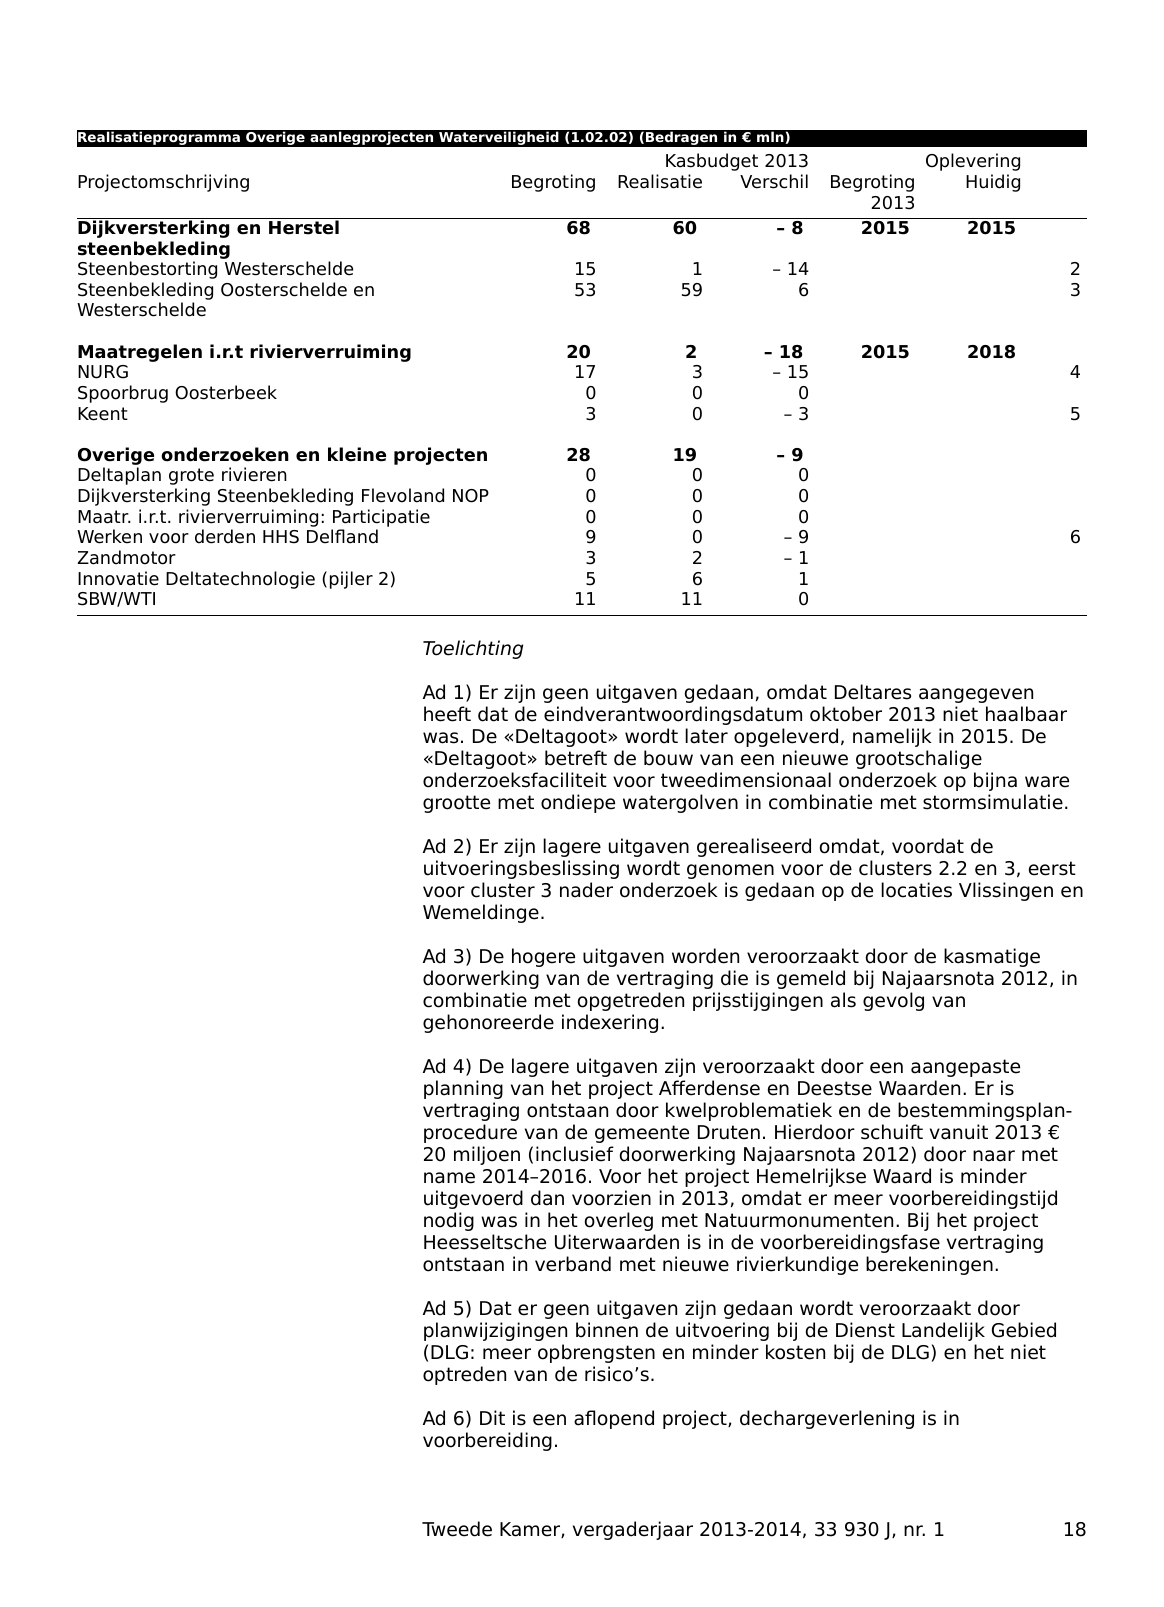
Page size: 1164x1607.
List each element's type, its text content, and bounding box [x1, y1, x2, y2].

table_cell 1 [602, 259, 709, 280]
table_cell 0 [602, 383, 709, 403]
table_cell 19 [602, 445, 709, 465]
text Ad 4) De lagere uitgaven zijn veroorzaakt door een aangepaste planning van het project Afferdense en Deestse Waarden. Er is vertraging ontstaan door kwelproblematiek en de bestemmingsplan-procedure van de gemeente Druten. Hierdoor schuift vanuit 2013 € 20 miljoen (inclusief doorwerking Najaarsnota 2012) door naar met name 2014–2016. Voor het project Hemelrijkse Waard is minder uitgevoerd dan voorzien in 2013, omdat er meer voorbereidingstijd nodig was in het overleg met Natuurmonumenten. Bij het project Heesseltsche Uiterwaarden is in de voorbereidingsfase vertraging ontstaan in verband met nieuwe rivierkundige berekeningen. [422, 1056, 1087, 1276]
table_cell 5 [496, 569, 602, 589]
table_cell 3 [1028, 280, 1087, 321]
table_cell [921, 527, 1027, 548]
text Ad 5) Dat er geen uitgaven zijn gedaan wordt veroorzaakt door planwijzigingen binnen de uitvoering bij de Dienst Landelijk Gebied (DLG: meer opbrengsten en minder kosten bij de DLG) en het niet optreden van de risico’s. [422, 1298, 1087, 1386]
table_cell [1028, 219, 1087, 259]
table_cell – 1 [709, 548, 815, 568]
table_cell Dijkversterking en Herstel steenbekleding [77, 219, 496, 259]
table_cell 0 [496, 465, 602, 486]
table_cell 0 [602, 486, 709, 507]
table_cell – 8 [709, 219, 815, 259]
text Ad 2) Er zijn lagere uitgaven gerealiseerd omdat, voordat de uitvoeringsbeslissing wordt genomen voor de clusters 2.2 en 3, eerst voor cluster 3 nader onderzoek is gedaan op de locaties Vlissingen en Wemeldinge. [422, 836, 1087, 924]
table_cell 2015 [815, 342, 921, 362]
table_cell [815, 589, 921, 614]
table_cell 11 [496, 589, 602, 614]
table_cell [921, 362, 1027, 383]
table_cell [815, 404, 921, 424]
table_cell – 3 [709, 404, 815, 424]
table_cell 0 [602, 465, 709, 486]
table_cell 2 [1028, 259, 1087, 280]
text Ad 6) Dit is een aflopend project, dechargeverlening is in voorbereiding. [422, 1408, 1087, 1452]
table_cell [1028, 486, 1087, 507]
table_cell – 9 [709, 445, 815, 465]
table_cell [1028, 424, 1087, 445]
table_cell – 9 [709, 527, 815, 548]
table_cell [921, 259, 1027, 280]
table_cell 2 [602, 342, 709, 362]
table_cell [921, 589, 1027, 614]
table_cell Begroting [496, 172, 602, 218]
table_cell [1028, 569, 1087, 589]
table_cell [815, 383, 921, 403]
table_cell [1028, 465, 1087, 486]
table_cell 0 [709, 486, 815, 507]
table_cell [921, 507, 1027, 527]
table_cell Deltaplan grote rivieren [77, 465, 496, 486]
table_cell Begroting 2013 [815, 172, 921, 218]
table_cell [1028, 589, 1087, 614]
table_cell 3 [496, 548, 602, 568]
table_cell Zandmotor [77, 548, 496, 568]
table_cell [815, 486, 921, 507]
table_cell [815, 507, 921, 527]
table_cell [921, 465, 1027, 486]
table_cell Maatr. i.r.t. rivierverruiming: Participatie [77, 507, 496, 527]
table_cell 6 [709, 280, 815, 321]
table_cell Keent [77, 404, 496, 424]
table_cell Werken voor derden HHS Delfland [77, 527, 496, 548]
table_cell [921, 383, 1027, 403]
table_cell 0 [602, 527, 709, 548]
table_cell Dijkversterking Steenbekleding Flevoland NOP [77, 486, 496, 507]
table_cell Steenbekleding Oosterschelde en Westerschelde [77, 280, 496, 321]
table_cell 68 [496, 219, 602, 259]
table_cell 59 [602, 280, 709, 321]
table_cell 0 [602, 507, 709, 527]
table_cell 2018 [921, 342, 1027, 362]
table_cell [77, 321, 496, 342]
table_cell SBW/WTI [77, 589, 496, 614]
table_cell 53 [496, 280, 602, 321]
table_cell [1028, 342, 1087, 362]
table_cell [921, 548, 1027, 568]
table_cell [77, 147, 496, 172]
table_cell 11 [602, 589, 709, 614]
table_cell Steenbestorting Westerschelde [77, 259, 496, 280]
table_cell 15 [496, 259, 602, 280]
table_cell Overige onderzoeken en kleine projecten [77, 445, 496, 465]
table_cell Huidig [921, 172, 1027, 218]
table_cell [1028, 172, 1087, 218]
table_cell 60 [602, 219, 709, 259]
table_cell 0 [496, 486, 602, 507]
table_cell NURG [77, 362, 496, 383]
table_cell Verschil [709, 172, 815, 218]
table_cell [1028, 383, 1087, 403]
table_cell [921, 569, 1027, 589]
table_cell Maatregelen i.r.t rivierverruiming [77, 342, 496, 362]
table_cell Oplevering [815, 147, 1027, 172]
table_cell [921, 486, 1027, 507]
table_cell 0 [602, 404, 709, 424]
table_cell [815, 424, 921, 445]
table_cell 0 [709, 465, 815, 486]
table_cell [815, 465, 921, 486]
table_cell 17 [496, 362, 602, 383]
table_cell [921, 321, 1027, 342]
table_cell [815, 280, 921, 321]
table_cell 0 [496, 383, 602, 403]
table_cell 3 [496, 404, 602, 424]
table_cell [815, 527, 921, 548]
table_cell [815, 445, 921, 465]
table_cell 0 [496, 507, 602, 527]
table_cell 2 [602, 548, 709, 568]
table_cell [77, 424, 496, 445]
table_cell 0 [709, 507, 815, 527]
table_cell [602, 424, 709, 445]
text Ad 3) De hogere uitgaven worden veroorzaakt door de kasmatige doorwerking van de vertraging die is gemeld bij Najaarsnota 2012, in combinatie met opgetreden prijsstijgingen als gevolg van gehonoreerde indexering. [422, 946, 1087, 1034]
table_cell [815, 569, 921, 589]
table_cell [1028, 321, 1087, 342]
table_cell [1028, 507, 1087, 527]
table_cell [602, 321, 709, 342]
table_cell 28 [496, 445, 602, 465]
table_cell [496, 424, 602, 445]
table_cell 5 [1028, 404, 1087, 424]
table_header Realisatieprogramma Overige aanlegprojecten Waterveiligheid (1.02.02) (Bedragen in € mln) [77, 130, 1087, 146]
table_cell – 15 [709, 362, 815, 383]
table_cell [921, 404, 1027, 424]
table_cell [815, 548, 921, 568]
table_cell 20 [496, 342, 602, 362]
table_cell [709, 424, 815, 445]
table_cell [815, 362, 921, 383]
table_cell 9 [496, 527, 602, 548]
table_cell [921, 445, 1027, 465]
table_cell [1028, 147, 1087, 172]
table_cell 6 [602, 569, 709, 589]
table_cell [921, 280, 1027, 321]
table_cell [815, 259, 921, 280]
table_cell 3 [602, 362, 709, 383]
table_cell [496, 321, 602, 342]
table_cell Kasbudget 2013 [496, 147, 815, 172]
table_cell – 18 [709, 342, 815, 362]
table_cell Projectomschrijving [77, 172, 496, 218]
table_cell – 14 [709, 259, 815, 280]
table_cell 2015 [921, 219, 1027, 259]
subtitle Toelichting [422, 638, 1087, 660]
table_cell 1 [709, 569, 815, 589]
table_cell [709, 321, 815, 342]
table_cell 6 [1028, 527, 1087, 548]
table_cell 0 [709, 589, 815, 614]
table_cell Innovatie Deltatechnologie (pijler 2) [77, 569, 496, 589]
table_cell [921, 424, 1027, 445]
table_cell 4 [1028, 362, 1087, 383]
table_cell 2015 [815, 219, 921, 259]
table_cell [815, 321, 921, 342]
table_cell 0 [709, 383, 815, 403]
table_cell [1028, 548, 1087, 568]
table_cell Realisatie [602, 172, 709, 218]
table_cell Spoorbrug Oosterbeek [77, 383, 496, 403]
table_cell [1028, 445, 1087, 465]
text Ad 1) Er zijn geen uitgaven gedaan, omdat Deltares aangegeven heeft dat de eindverantwoordingsdatum oktober 2013 niet haalbaar was. De «Deltagoot» wordt later opgeleverd, namelijk in 2015. De «Deltagoot» betreft de bouw van een nieuwe grootschalige onderzoeksfaciliteit voor tweedimensionaal onderzoek op bijna ware grootte met ondiepe watergolven in combinatie met stormsimulatie. [422, 682, 1087, 814]
